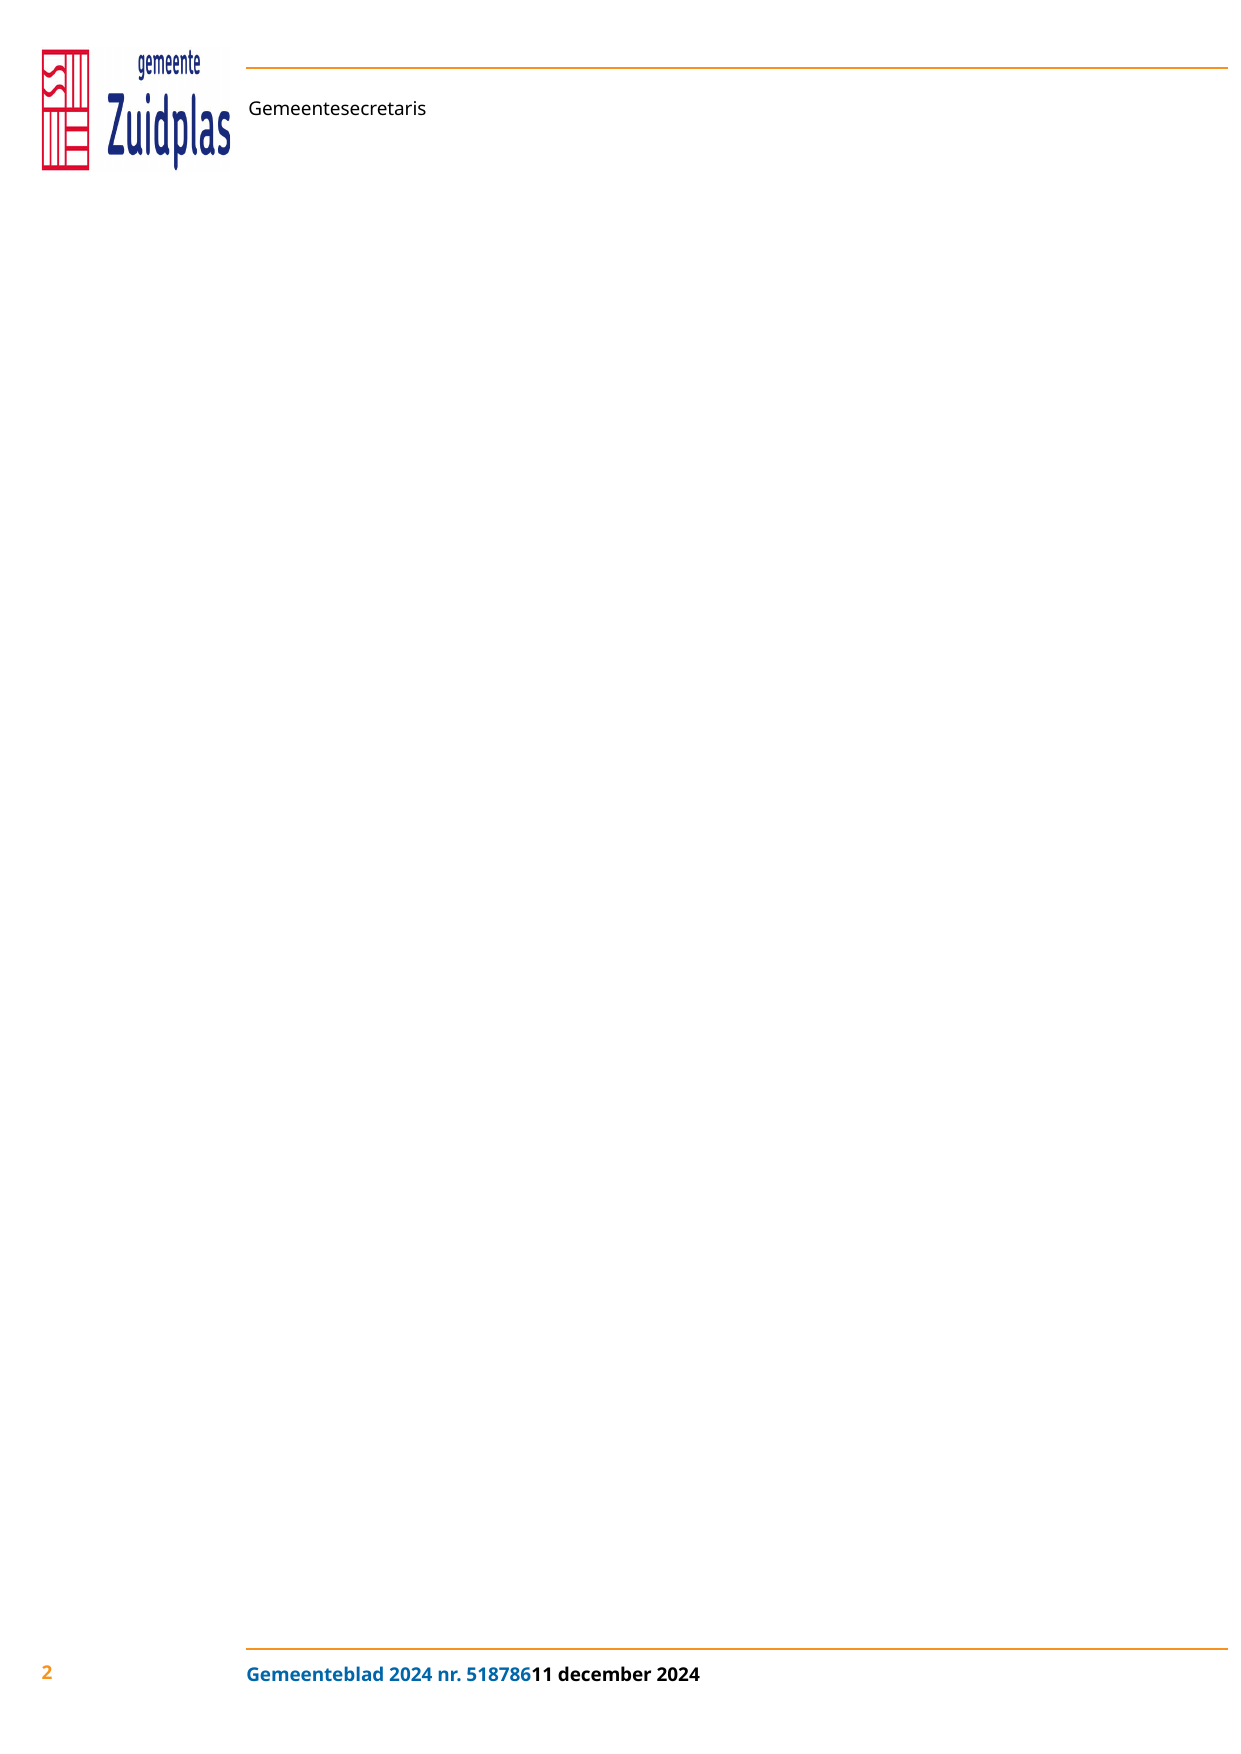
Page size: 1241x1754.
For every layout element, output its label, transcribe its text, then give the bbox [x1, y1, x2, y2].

text Gemeentesecretaris [248, 95, 1152, 121]
picture [41, 47, 231, 172]
